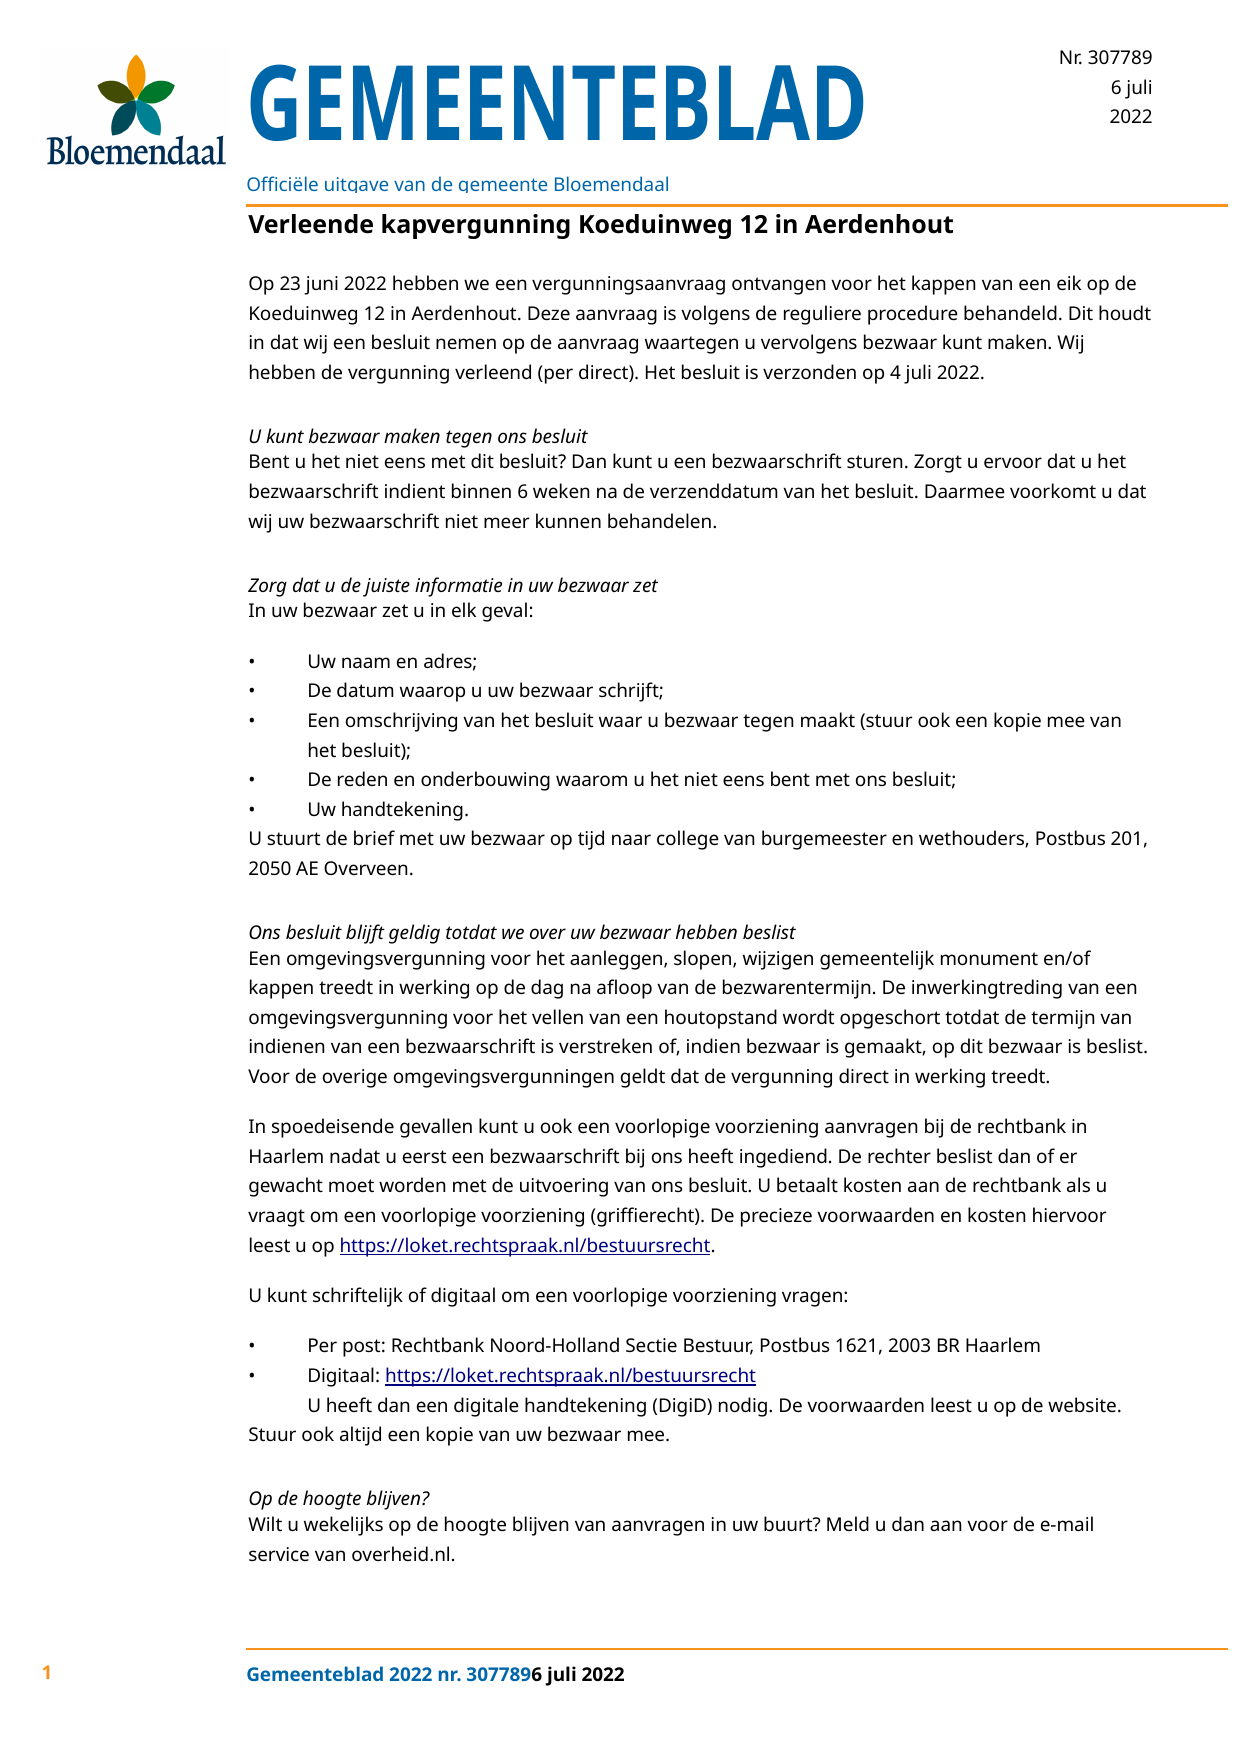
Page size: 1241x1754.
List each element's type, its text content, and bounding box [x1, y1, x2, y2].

text U stuurt de brief met uw bezwaar op tijd naar college van burgemeester en wethouders, Postbus 201, 2050 AE Overveen. [248, 826, 1152, 881]
text Op de hoogte blijven? [248, 1485, 1152, 1511]
text U kunt schriftelijk of digitaal om een voorlopige voorziening vragen: [248, 1282, 1152, 1308]
text Stuur ook altijd een kopie van uw bezwaar mee. [248, 1421, 1152, 1447]
text Zorg dat u de juiste informatie in uw bezwaar zet [248, 572, 1152, 598]
list Uw handtekening. [248, 796, 1152, 822]
text Ons besluit blijft geldig totdat we over uw bezwaar hebben beslist [248, 919, 1152, 945]
text In uw bezwaar zet u in elk geval: [248, 598, 1152, 623]
text U kunt bezwaar maken tegen ons besluit [248, 423, 1152, 449]
list U heeft dan een digitale handtekening (DigiD) nodig. De voorwaarden leest u op de website. [248, 1392, 1152, 1418]
text Wilt u wekelijks op de hoogte blijven van aanvragen in uw buurt? Meld u dan aan voor de e-mail service van overheid.nl. [248, 1511, 1152, 1566]
list De datum waarop u uw bezwaar schrijft; [248, 678, 1152, 703]
list Een omschrijving van het besluit waar u bezwaar tegen maakt (stuur ook een kopie mee van het besluit); [248, 707, 1152, 762]
list Per post: Rechtbank Noord-Holland Sectie Bestuur, Postbus 1621, 2003 BR Haarlem [248, 1333, 1152, 1358]
text Verleende kapvergunning Koeduinweg 12 in Aerdenhout [248, 207, 1152, 241]
list Uw naam en adres; [248, 648, 1152, 674]
picture [41, 47, 231, 172]
text Een omgevingsvergunning voor het aanleggen, slopen, wijzigen gemeentelijk monument en/of kappen treedt in werking op de dag na afloop van de bezwarentermijn. De inwerkingtreding van een omgevingsvergunning voor het vellen van een houtopstand wordt opgeschort totdat de termijn van indienen van een bezwaarschrift is verstreken of, indien bezwaar is gemaakt, op dit bezwaar is beslist. Voor de overige omgevingsvergunningen geldt dat de vergunning direct in werking treedt. [248, 945, 1152, 1089]
list Digitaal: https://loket.rechtspraak.nl/bestuursrecht [248, 1362, 1152, 1388]
list De reden en onderbouwing waarom u het niet eens bent met ons besluit; [248, 766, 1152, 792]
text Bent u het niet eens met dit besluit? Dan kunt u een bezwaarschrift sturen. Zorgt u ervoor dat u het bezwaarschrift indient binnen 6 weken na de verzenddatum van het besluit. Daarmee voorkomt u dat wij uw bezwaarschrift niet meer kunnen behandelen. [248, 449, 1152, 534]
text In spoedeisende gevallen kunt u ook een voorlopige voorziening aanvragen bij de rechtbank in Haarlem nadat u eerst een bezwaarschrift bij ons heeft ingediend. De rechter beslist dan of er gewacht moet worden met de uitvoering van ons besluit. U betaalt kosten aan de rechtbank als u vraagt om een voorlopige voorziening (griffierecht). De precieze voorwaarden en kosten hiervoor leest u op https://loket.rechtspraak.nl/bestuursrecht. [248, 1113, 1152, 1258]
text Op 23 juni 2022 hebben we een vergunningsaanvraag ontvangen voor het kappen van een eik op de Koeduinweg 12 in Aerdenhout. Deze aanvraag is volgens de reguliere procedure behandeld. Dit houdt in dat wij een besluit nemen op de aanvraag waartegen u vervolgens bezwaar kunt maken. Wij hebben de vergunning verleend (per direct). Het besluit is verzonden op 4 juli 2022. [248, 270, 1152, 385]
